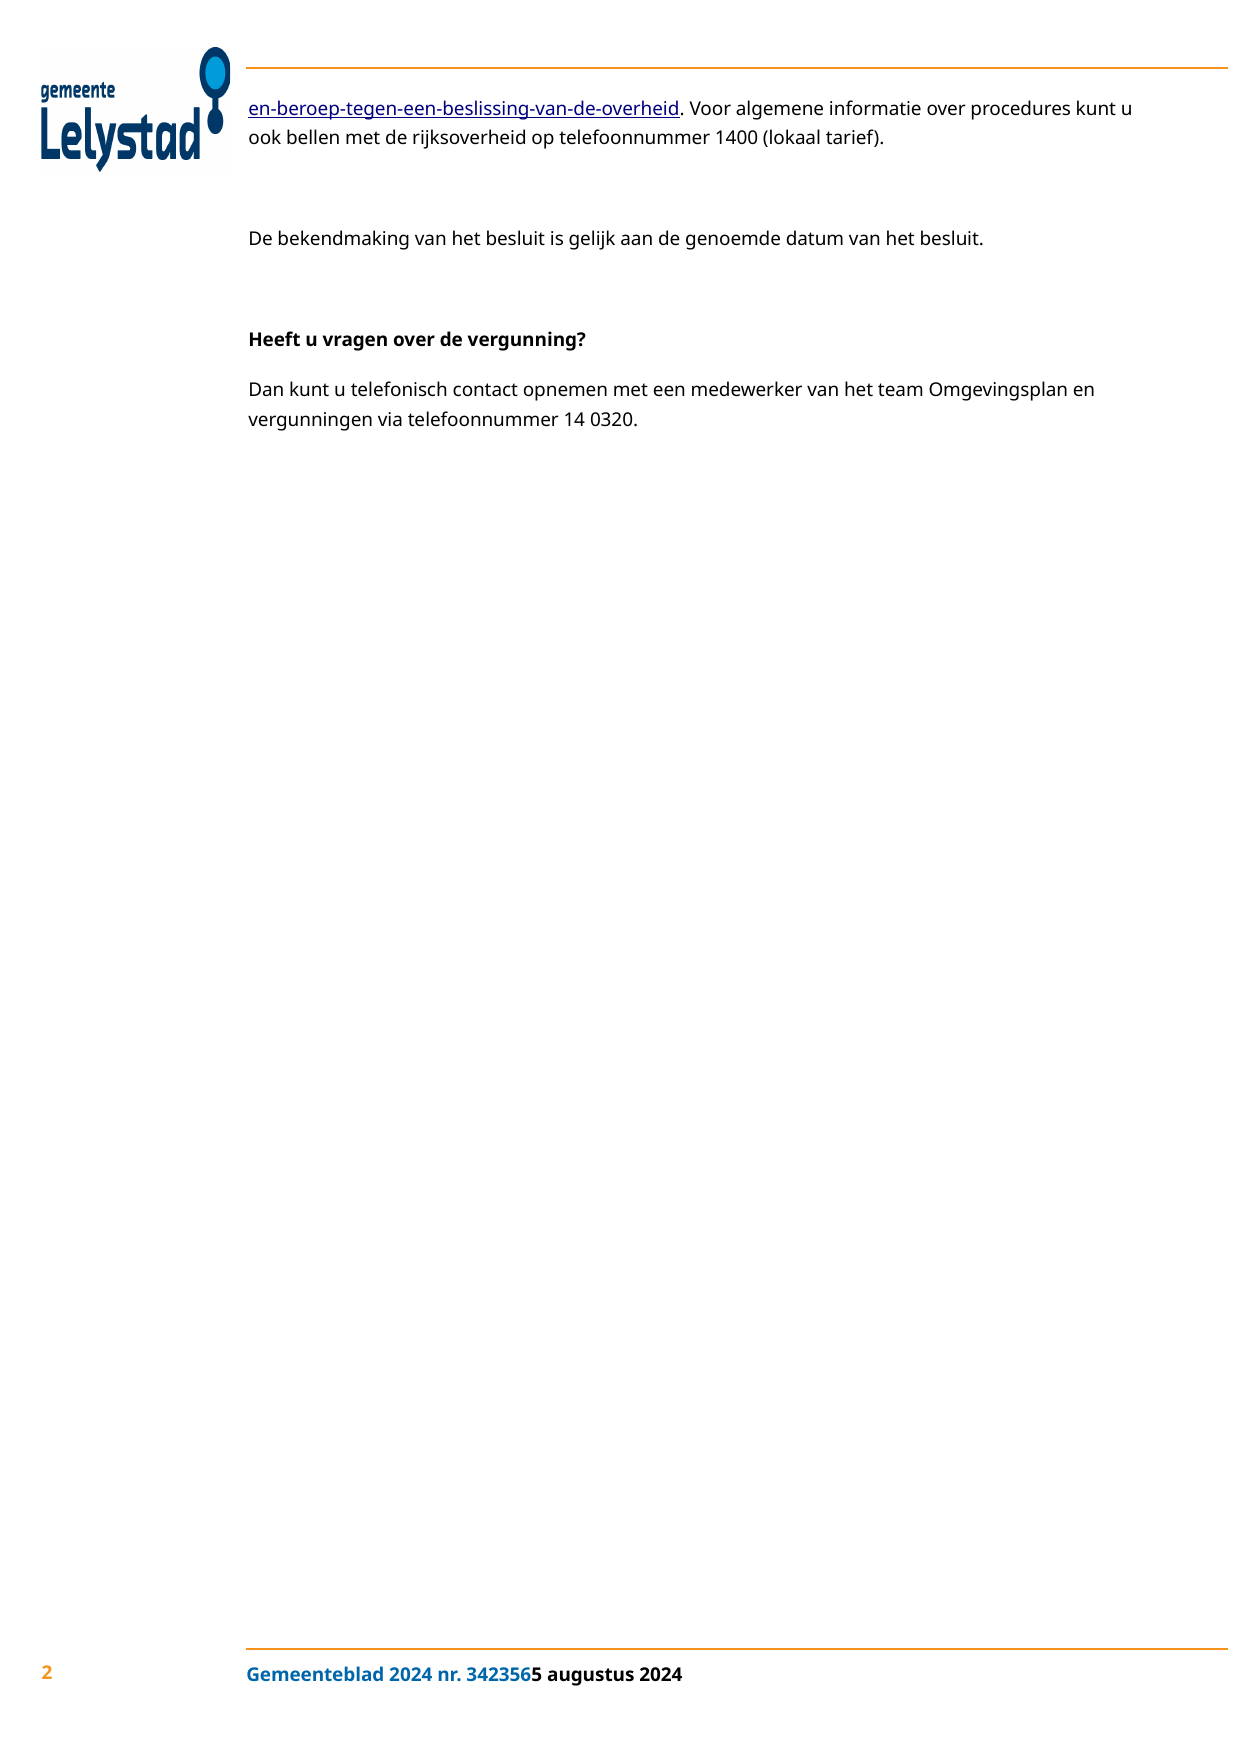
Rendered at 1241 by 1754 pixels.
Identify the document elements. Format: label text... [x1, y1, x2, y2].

text Heeft u vragen over de vergunning? [248, 326, 1152, 352]
picture [41, 47, 231, 172]
text en-beroep-tegen-een-beslissing-van-de-overheid. Voor algemene informatie over procedures kunt u ook bellen met de rijksoverheid op telefoonnummer 1400 (lokaal tarief). [248, 95, 1152, 150]
text Dan kunt u telefonisch contact opnemen met een medewerker van het team Omgevingsplan en vergunningen via telefoonnummer 14 0320. [248, 376, 1152, 432]
text De bekendmaking van het besluit is gelijk aan de genoemde datum van het besluit. [248, 225, 1152, 251]
